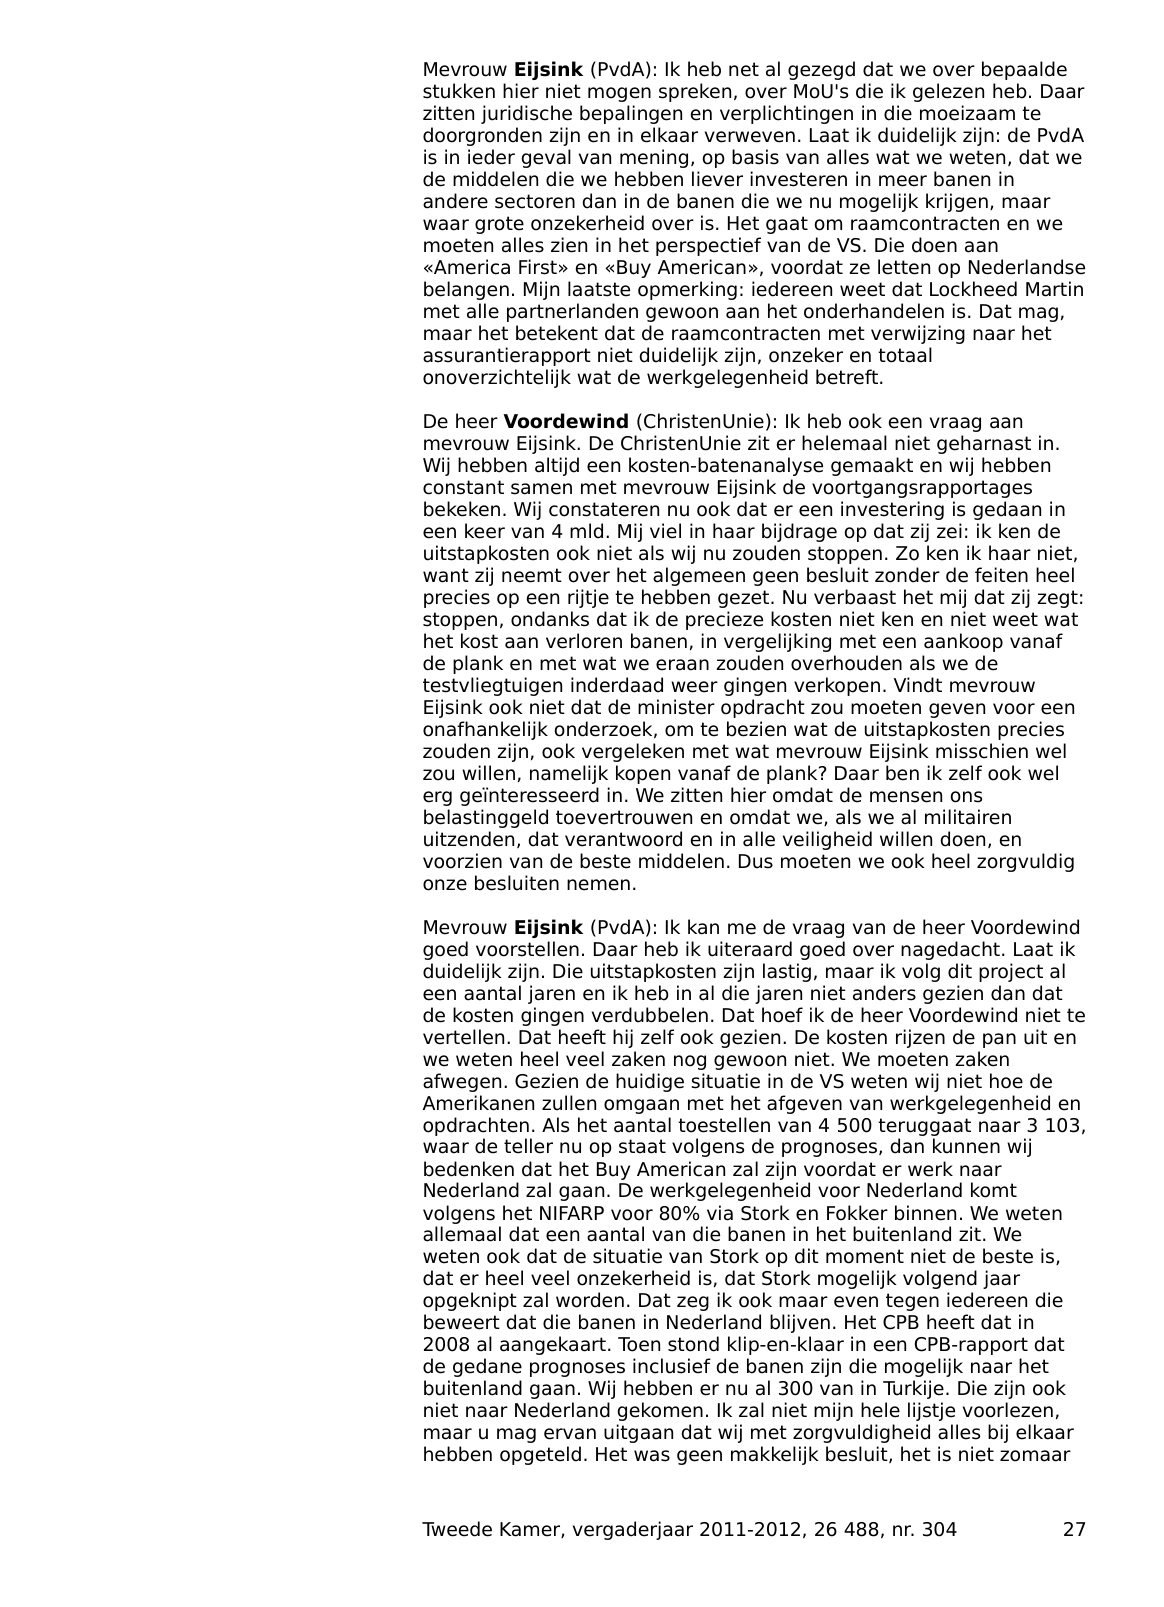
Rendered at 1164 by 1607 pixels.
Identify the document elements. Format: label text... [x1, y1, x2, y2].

text Mevrouw Eijsink (PvdA): Ik kan me de vraag van de heer Voordewind goed voorstellen. Daar heb ik uiteraard goed over nagedacht. Laat ik duidelijk zijn. Die uitstapkosten zijn lastig, maar ik volg dit project al een aantal jaren en ik heb in al die jaren niet anders gezien dan dat de kosten gingen verdubbelen. Dat hoef ik de heer Voordewind niet te vertellen. Dat heeft hij zelf ook gezien. De kosten rijzen de pan uit en we weten heel veel zaken nog gewoon niet. We moeten zaken afwegen. Gezien de huidige situatie in de VS weten wij niet hoe de Amerikanen zullen omgaan met het afgeven van werkgelegenheid en opdrachten. Als het aantal toestellen van 4 500 teruggaat naar 3 103, waar de teller nu op staat volgens de prognoses, dan kunnen wij bedenken dat het Buy American zal zijn voordat er werk naar Nederland zal gaan. De werkgelegenheid voor Nederland komt volgens het NIFARP voor 80% via Stork en Fokker binnen. We weten allemaal dat een aantal van die banen in het buitenland zit. We weten ook dat de situatie van Stork op dit moment niet de beste is, dat er heel veel onzekerheid is, dat Stork mogelijk volgend jaar opgeknipt zal worden. Dat zeg ik ook maar even tegen iedereen die beweert dat die banen in Nederland blijven. Het CPB heeft dat in 2008 al aangekaart. Toen stond klip-en-klaar in een CPB-rapport dat de gedane prognoses inclusief de banen zijn die mogelijk naar het buitenland gaan. Wij hebben er nu al 300 van in Turkije. Die zijn ook niet naar Nederland gekomen. Ik zal niet mijn hele lijstje voorlezen, maar u mag ervan uitgaan dat wij met zorgvuldigheid alles bij elkaar hebben opgeteld. Het was geen makkelijk besluit, het is niet zomaar [422, 917, 1087, 1466]
text De heer Voordewind (ChristenUnie): Ik heb ook een vraag aan mevrouw Eijsink. De ChristenUnie zit er helemaal niet geharnast in. Wij hebben altijd een kosten-batenanalyse gemaakt en wij hebben constant samen met mevrouw Eijsink de voortgangsrapportages bekeken. Wij constateren nu ook dat er een investering is gedaan in een keer van 4 mld. Mij viel in haar bijdrage op dat zij zei: ik ken de uitstapkosten ook niet als wij nu zouden stoppen. Zo ken ik haar niet, want zij neemt over het algemeen geen besluit zonder de feiten heel precies op een rijtje te hebben gezet. Nu verbaast het mij dat zij zegt: stoppen, ondanks dat ik de precieze kosten niet ken en niet weet wat het kost aan verloren banen, in vergelijking met een aankoop vanaf de plank en met wat we eraan zouden overhouden als we de testvliegtuigen inderdaad weer gingen verkopen. Vindt mevrouw Eijsink ook niet dat de minister opdracht zou moeten geven voor een onafhankelijk onderzoek, om te bezien wat de uitstapkosten precies zouden zijn, ook vergeleken met wat mevrouw Eijsink misschien wel zou willen, namelijk kopen vanaf de plank? Daar ben ik zelf ook wel erg geïnteresseerd in. We zitten hier omdat de mensen ons belastinggeld toevertrouwen en omdat we, als we al militairen uitzenden, dat verantwoord en in alle veiligheid willen doen, en voorzien van de beste middelen. Dus moeten we ook heel zorgvuldig onze besluiten nemen. [422, 411, 1087, 894]
text Mevrouw Eijsink (PvdA): Ik heb net al gezegd dat we over bepaalde stukken hier niet mogen spreken, over MoU's die ik gelezen heb. Daar zitten juridische bepalingen en verplichtingen in die moeizaam te doorgronden zijn en in elkaar verweven. Laat ik duidelijk zijn: de PvdA is in ieder geval van mening, op basis van alles wat we weten, dat we de middelen die we hebben liever investeren in meer banen in andere sectoren dan in de banen die we nu mogelijk krijgen, maar waar grote onzekerheid over is. Het gaat om raamcontracten en we moeten alles zien in het perspectief van de VS. Die doen aan «America First» en «Buy American», voordat ze letten op Nederlandse belangen. Mijn laatste opmerking: iedereen weet dat Lockheed Martin met alle partnerlanden gewoon aan het onderhandelen is. Dat mag, maar het betekent dat de raamcontracten met verwijzing naar het assurantierapport niet duidelijk zijn, onzeker en totaal onoverzichtelijk wat de werkgelegenheid betreft. [422, 59, 1087, 389]
